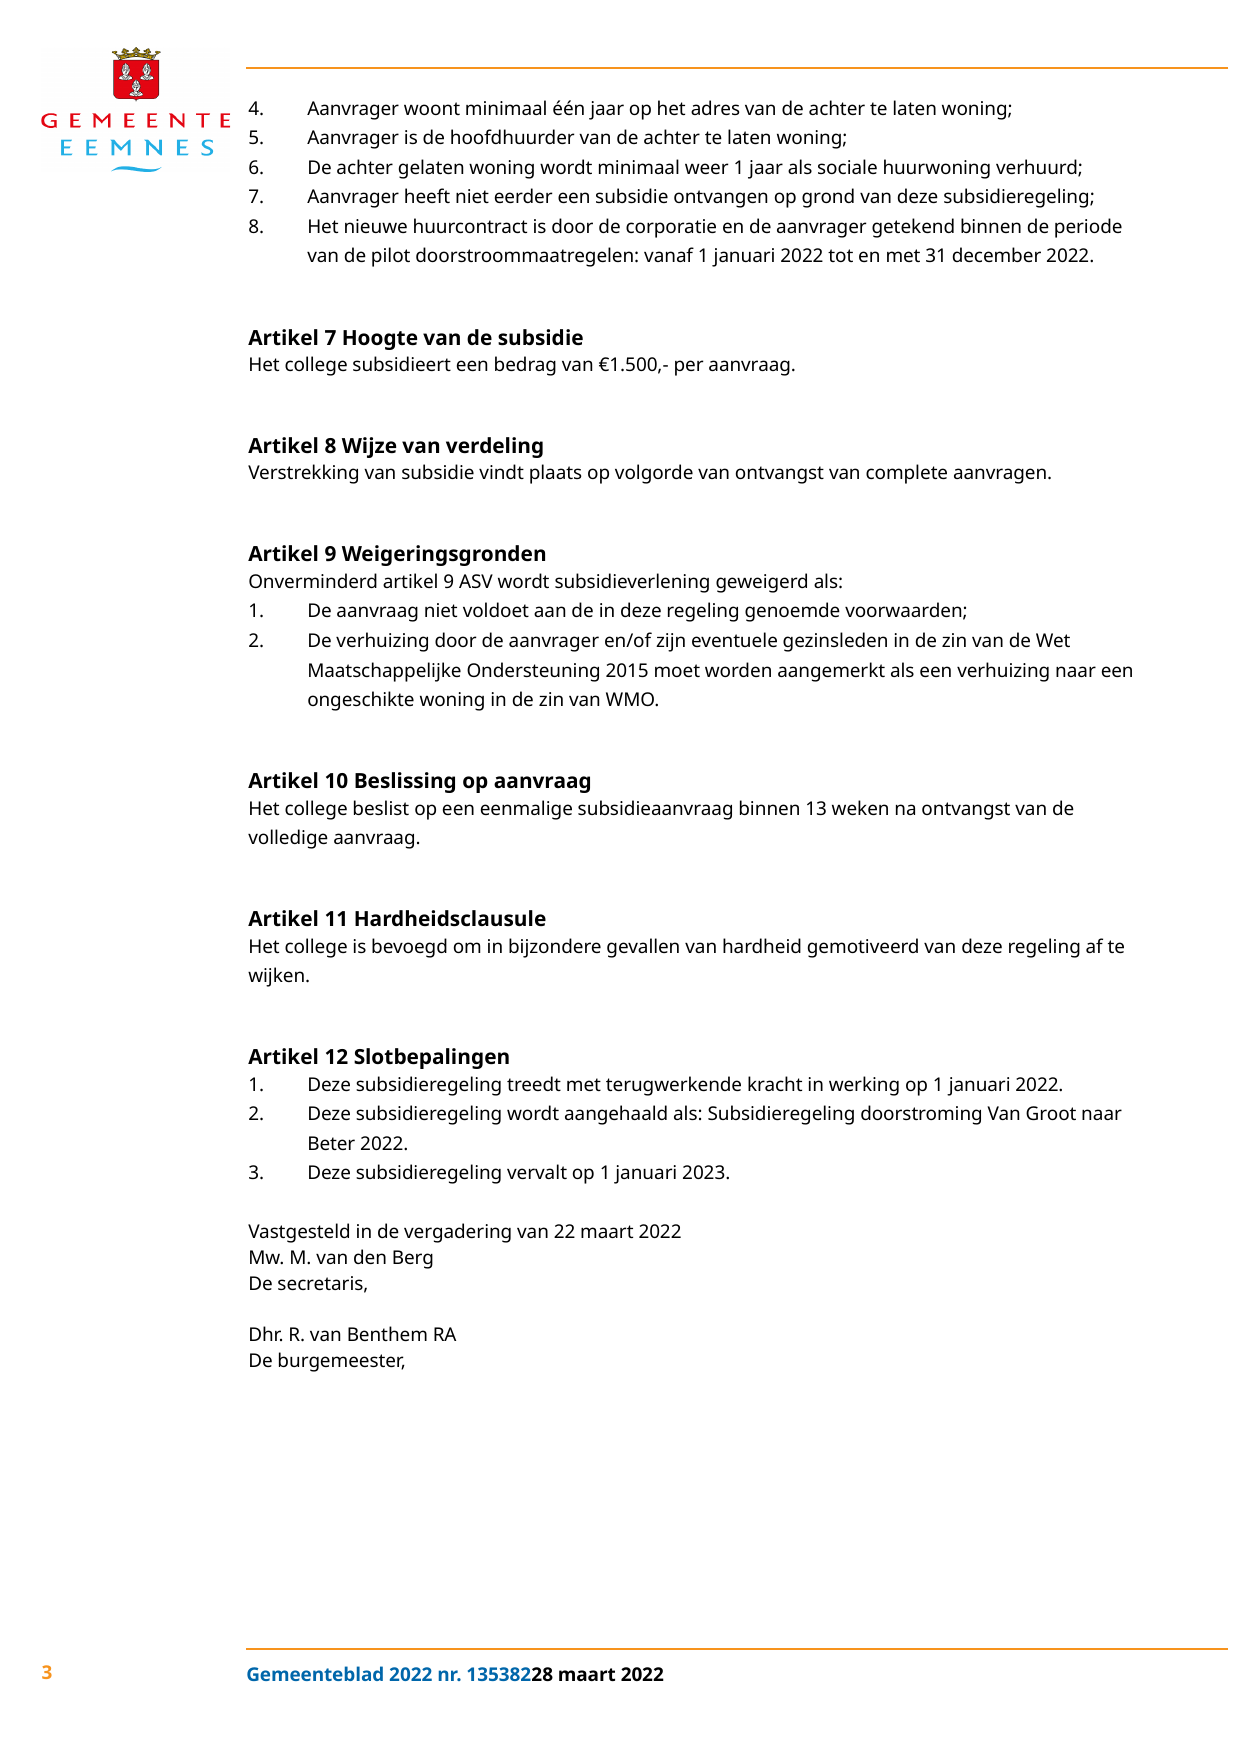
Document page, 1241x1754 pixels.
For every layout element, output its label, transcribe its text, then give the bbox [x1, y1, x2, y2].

text Artikel 7 Hoogte van de subsidie [248, 323, 1152, 351]
text De secretaris, [248, 1270, 1152, 1296]
list Deze subsidieregeling treedt met terugwerkende kracht in werking op 1 januari 2022. [248, 1071, 1152, 1097]
picture [41, 47, 231, 172]
text De burgemeester, [248, 1347, 1152, 1373]
list De aanvraag niet voldoet aan de in deze regeling genoemde voorwaarden; [248, 598, 1152, 623]
text Het college is bevoegd om in bijzondere gevallen van hardheid gemotiveerd van deze regeling af te wijken. [248, 933, 1152, 988]
text Artikel 11 Hardheidsclausule [248, 904, 1152, 933]
list Aanvrager woont minimaal één jaar op het adres van de achter te laten woning; [248, 95, 1152, 121]
list Aanvrager heeft niet eerder een subsidie ontvangen op grond van deze subsidieregeling; [248, 183, 1152, 209]
text Het college subsidieert een bedrag van €1.500,- per aanvraag. [248, 351, 1152, 377]
list Deze subsidieregeling wordt aangehaald als: Subsidieregeling doorstroming Van Groot naar Beter 2022. [248, 1100, 1152, 1156]
list Het nieuwe huurcontract is door de corporatie en de aanvrager getekend binnen de periode van de pilot doorstroommaatregelen: vanaf 1 januari 2022 tot en met 31 december 2022. [248, 213, 1152, 268]
list De verhuizing door de aanvrager en/of zijn eventuele gezinsleden in de zin van de Wet Maatschappelijke Ondersteuning 2015 moet worden aangemerkt als een verhuizing naar een ongeschikte woning in de zin van WMO. [248, 627, 1152, 712]
text Artikel 12 Slotbepalingen [248, 1042, 1152, 1071]
list Aanvrager is de hoofdhuurder van de achter te laten woning; [248, 124, 1152, 150]
text Onverminderd artikel 9 ASV wordt subsidieverlening geweigerd als: [248, 568, 1152, 594]
text Mw. M. van den Berg [248, 1244, 1152, 1270]
list De achter gelaten woning wordt minimaal weer 1 jaar als sociale huurwoning verhuurd; [248, 154, 1152, 180]
list Deze subsidieregeling vervalt op 1 januari 2023. [248, 1159, 1152, 1185]
text Het college beslist op een eenmalige subsidieaanvraag binnen 13 weken na ontvangst van de volledige aanvraag. [248, 795, 1152, 850]
text Verstrekking van subsidie vindt plaats op volgorde van ontvangst van complete aanvragen. [248, 459, 1152, 485]
text Dhr. R. van Benthem RA [248, 1322, 1152, 1347]
text Artikel 9 Weigeringsgronden [248, 539, 1152, 568]
text Artikel 10 Beslissing op aanvraag [248, 766, 1152, 795]
text Artikel 8 Wijze van verdeling [248, 431, 1152, 459]
text Vastgesteld in de vergadering van 22 maart 2022 [248, 1219, 1152, 1244]
